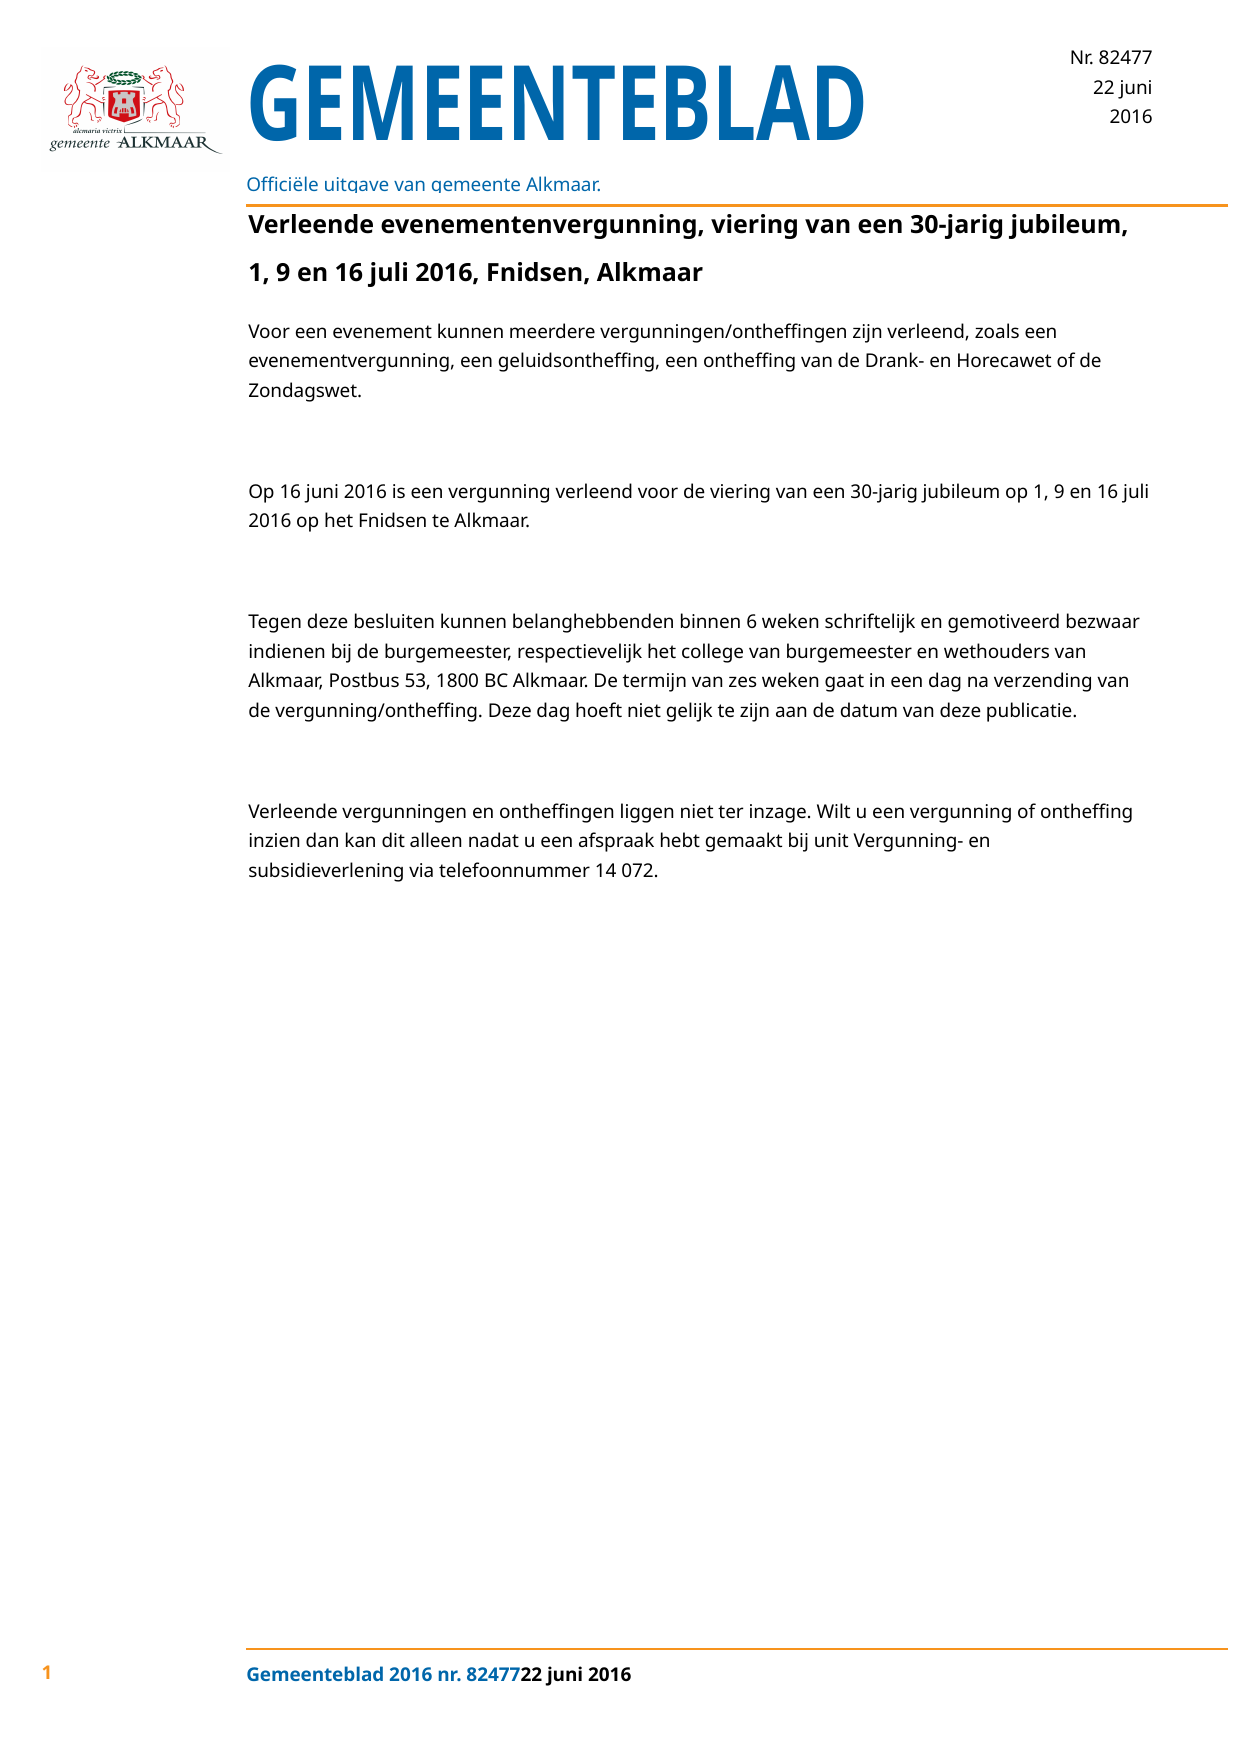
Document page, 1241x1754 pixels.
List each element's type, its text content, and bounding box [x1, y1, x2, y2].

picture [41, 47, 231, 172]
text Verleende vergunningen en ontheffingen liggen niet ter inzage. Wilt u een vergunning of ontheffing inzien dan kan dit alleen nadat u een afspraak hebt gemaakt bij unit Vergunning- en subsidieverlening via telefoonnummer 14 072. [248, 798, 1152, 883]
text Op 16 juni 2016 is een vergunning verleend voor de viering van een 30-jarig jubileum op 1, 9 en 16 juli 2016 op het Fnidsen te Alkmaar. [248, 478, 1152, 533]
text Tegen deze besluiten kunnen belanghebbenden binnen 6 weken schriftelijk en gemotiveerd bezwaar indienen bij de burgemeester, respectievelijk het college van burgemeester en wethouders van Alkmaar, Postbus 53, 1800 BC Alkmaar. De termijn van zes weken gaat in een dag na verzending van de vergunning/ontheffing. Deze dag hoeft niet gelijk te zijn aan de datum van deze publicatie. [248, 608, 1152, 723]
text Voor een evenement kunnen meerdere vergunningen/ontheffingen zijn verleend, zoals een evenementvergunning, een geluidsontheffing, een ontheffing van de Drank- en Horecawet of de Zondagswet. [248, 318, 1152, 403]
text Verleende evenementenvergunning, viering van een 30-jarig jubileum, 1, 9 en 16 juli 2016, Fnidsen, Alkmaar [248, 207, 1152, 288]
